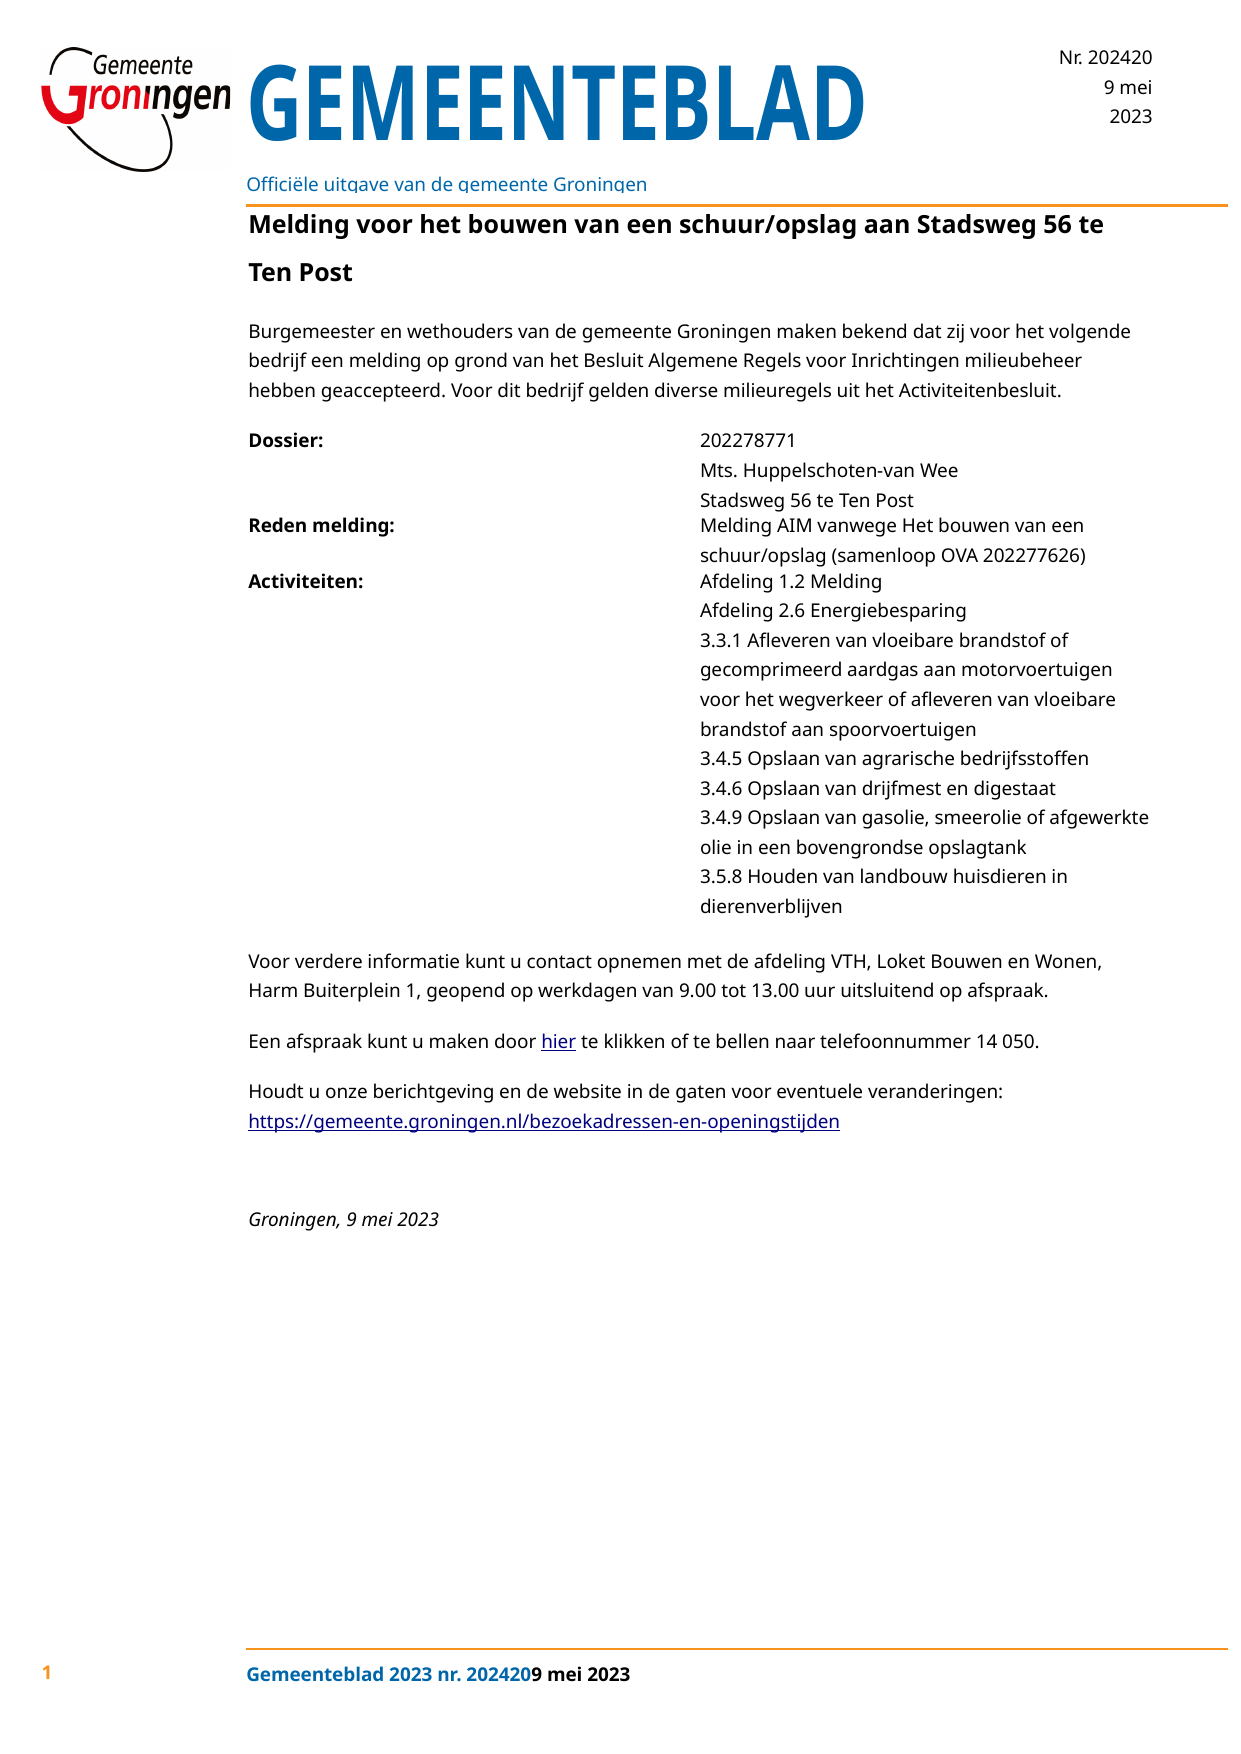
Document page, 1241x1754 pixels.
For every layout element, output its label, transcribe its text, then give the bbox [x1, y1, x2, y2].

picture [41, 47, 231, 172]
table_cell [248, 919, 1152, 945]
text Een afspraak kunt u maken door hier te klikken of te bellen naar telefoonnummer 14 050. [248, 1028, 1152, 1054]
table_cell Afdeling 1.2 Melding Afdeling 2.6 Energiebesparing 3.3.1 Afleveren van vloeibare brandstof of gecomprimeerd aardgas aan motorvoertuigen voor het wegverkeer of afleveren van vloeibare brandstof aan spoorvoertuigen 3.4.5 Opslaan van agrarische bedrijfsstoffen 3.4.6 Opslaan van drijfmest en digestaat 3.4.9 Opslaan van gasolie, smeerolie of afgewerkte olie in een bovengrondse opslagtank 3.5.8 Houden van landbouw huisdieren in dierenverblijven [700, 568, 1152, 919]
text Voor verdere informatie kunt u contact opnemen met de afdeling VTH, Loket Bouwen en Wonen, Harm Buiterplein 1, geopend op werkdagen van 9.00 tot 13.00 uur uitsluitend op afspraak. [248, 948, 1152, 1003]
table_cell Melding AIM vanwege Het bouwen van een schuur/opslag (samenloop OVA 202277626) [700, 513, 1152, 568]
text Burgemeester en wethouders van de gemeente Groningen maken bekend dat zij voor het volgende bedrijf een melding op grond van het Besluit Algemene Regels voor Inrichtingen milieubeheer hebben geaccepteerd. Voor dit bedrijf gelden diverse milieuregels uit het Activiteitenbesluit. [248, 318, 1152, 403]
text Melding voor het bouwen van een schuur/opslag aan Stadsweg 56 te Ten Post [248, 207, 1152, 288]
text Houdt u onze berichtgeving en de website in de gaten voor eventuele veranderingen: https://gemeente.groningen.nl/bezoekadressen-en-openingstijden [248, 1078, 1152, 1134]
text Groningen, 9 mei 2023 [248, 1206, 1152, 1232]
table_cell Reden melding: [248, 513, 700, 568]
table_header Dossier: [248, 428, 700, 512]
table_header 202278771 Mts. Huppelschoten-van Wee Stadsweg 56 te Ten Post [700, 428, 1152, 512]
table_cell Activiteiten: [248, 568, 700, 919]
